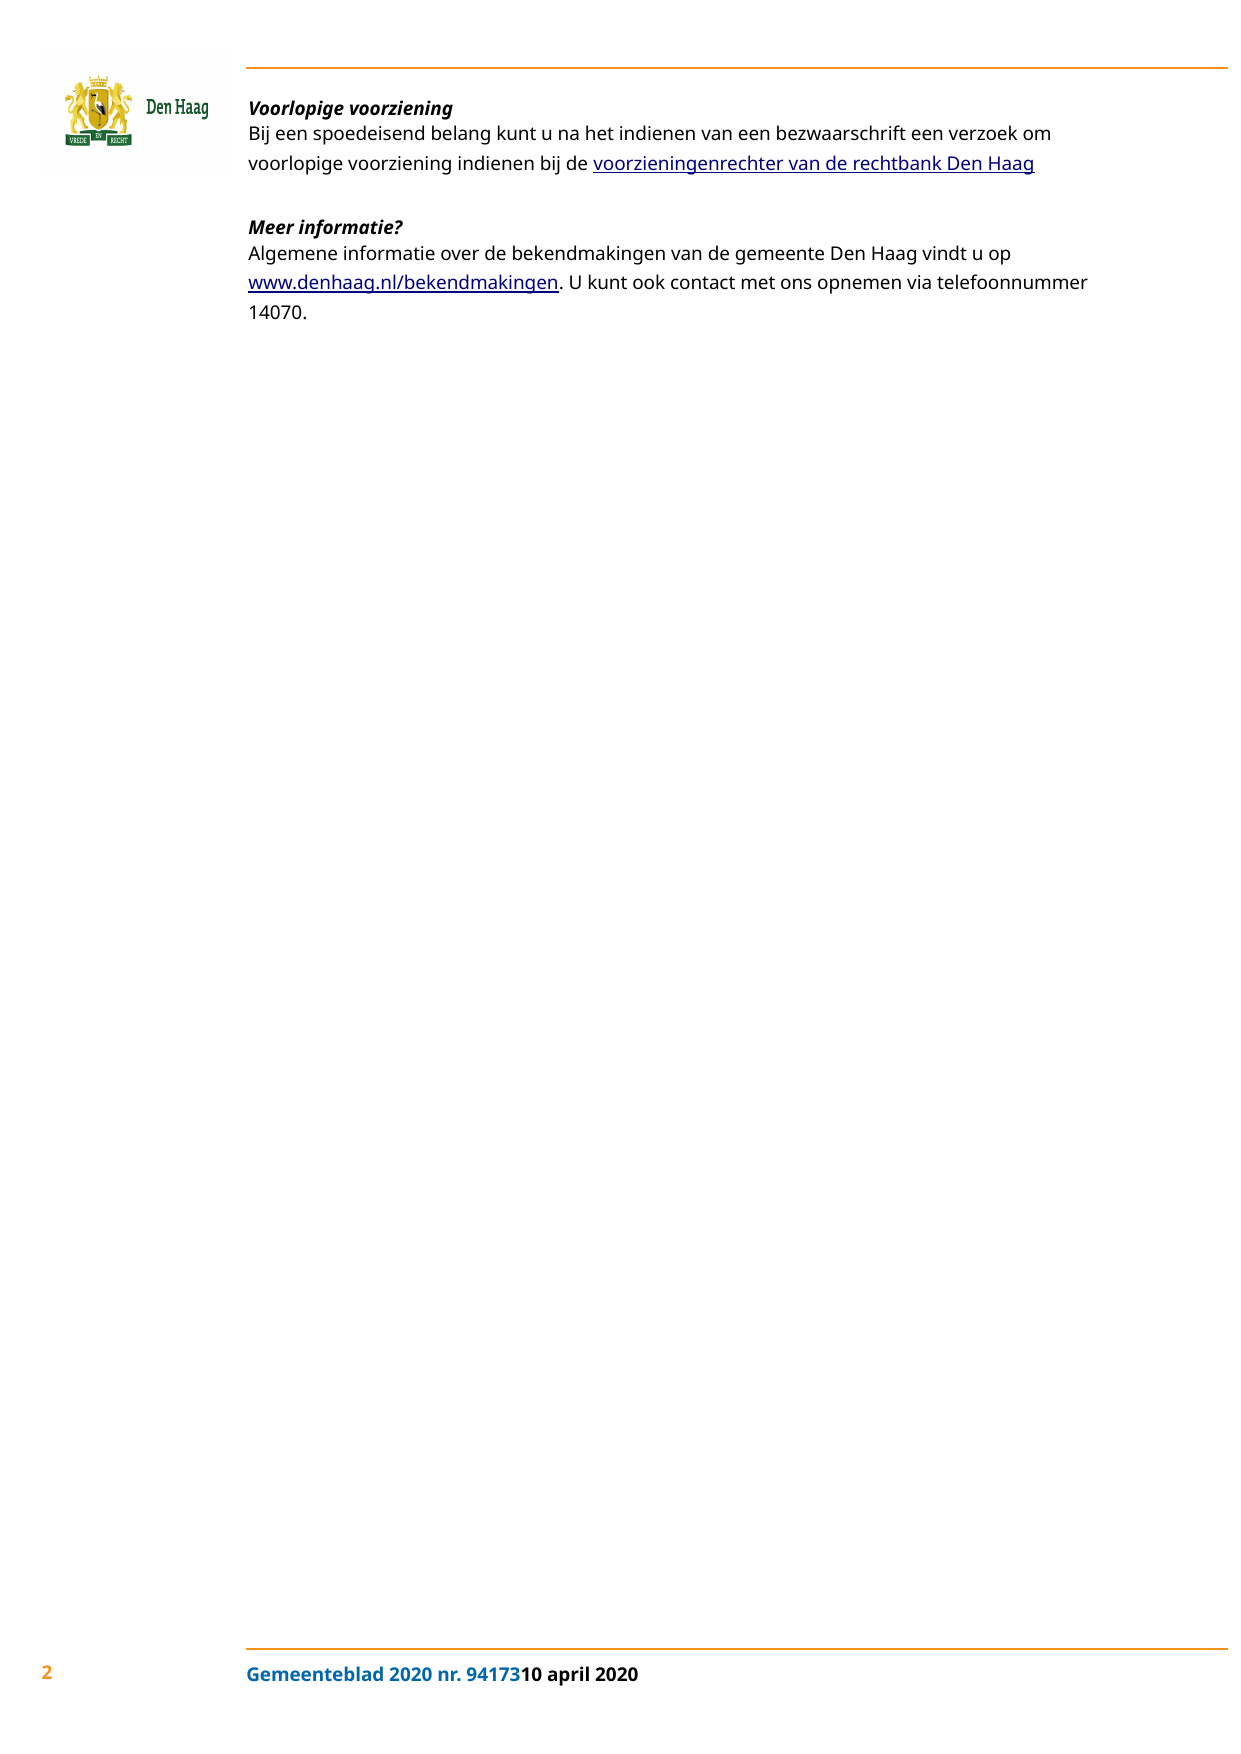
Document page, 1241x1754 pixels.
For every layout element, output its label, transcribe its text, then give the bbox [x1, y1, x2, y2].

text Algemene informatie over de bekendmakingen van de gemeente Den Haag vindt u op www.denhaag.nl/bekendmakingen. U kunt ook contact met ons opnemen via telefoonnummer 14070. [248, 240, 1152, 325]
text Bij een spoedeisend belang kunt u na het indienen van een bezwaarschrift een verzoek om voorlopige voorziening indienen bij de voorzieningenrechter van de rechtbank Den Haag [248, 121, 1152, 176]
text Meer informatie? [248, 214, 1152, 240]
text Voorlopige voorziening [248, 95, 1152, 121]
picture [41, 47, 231, 172]
